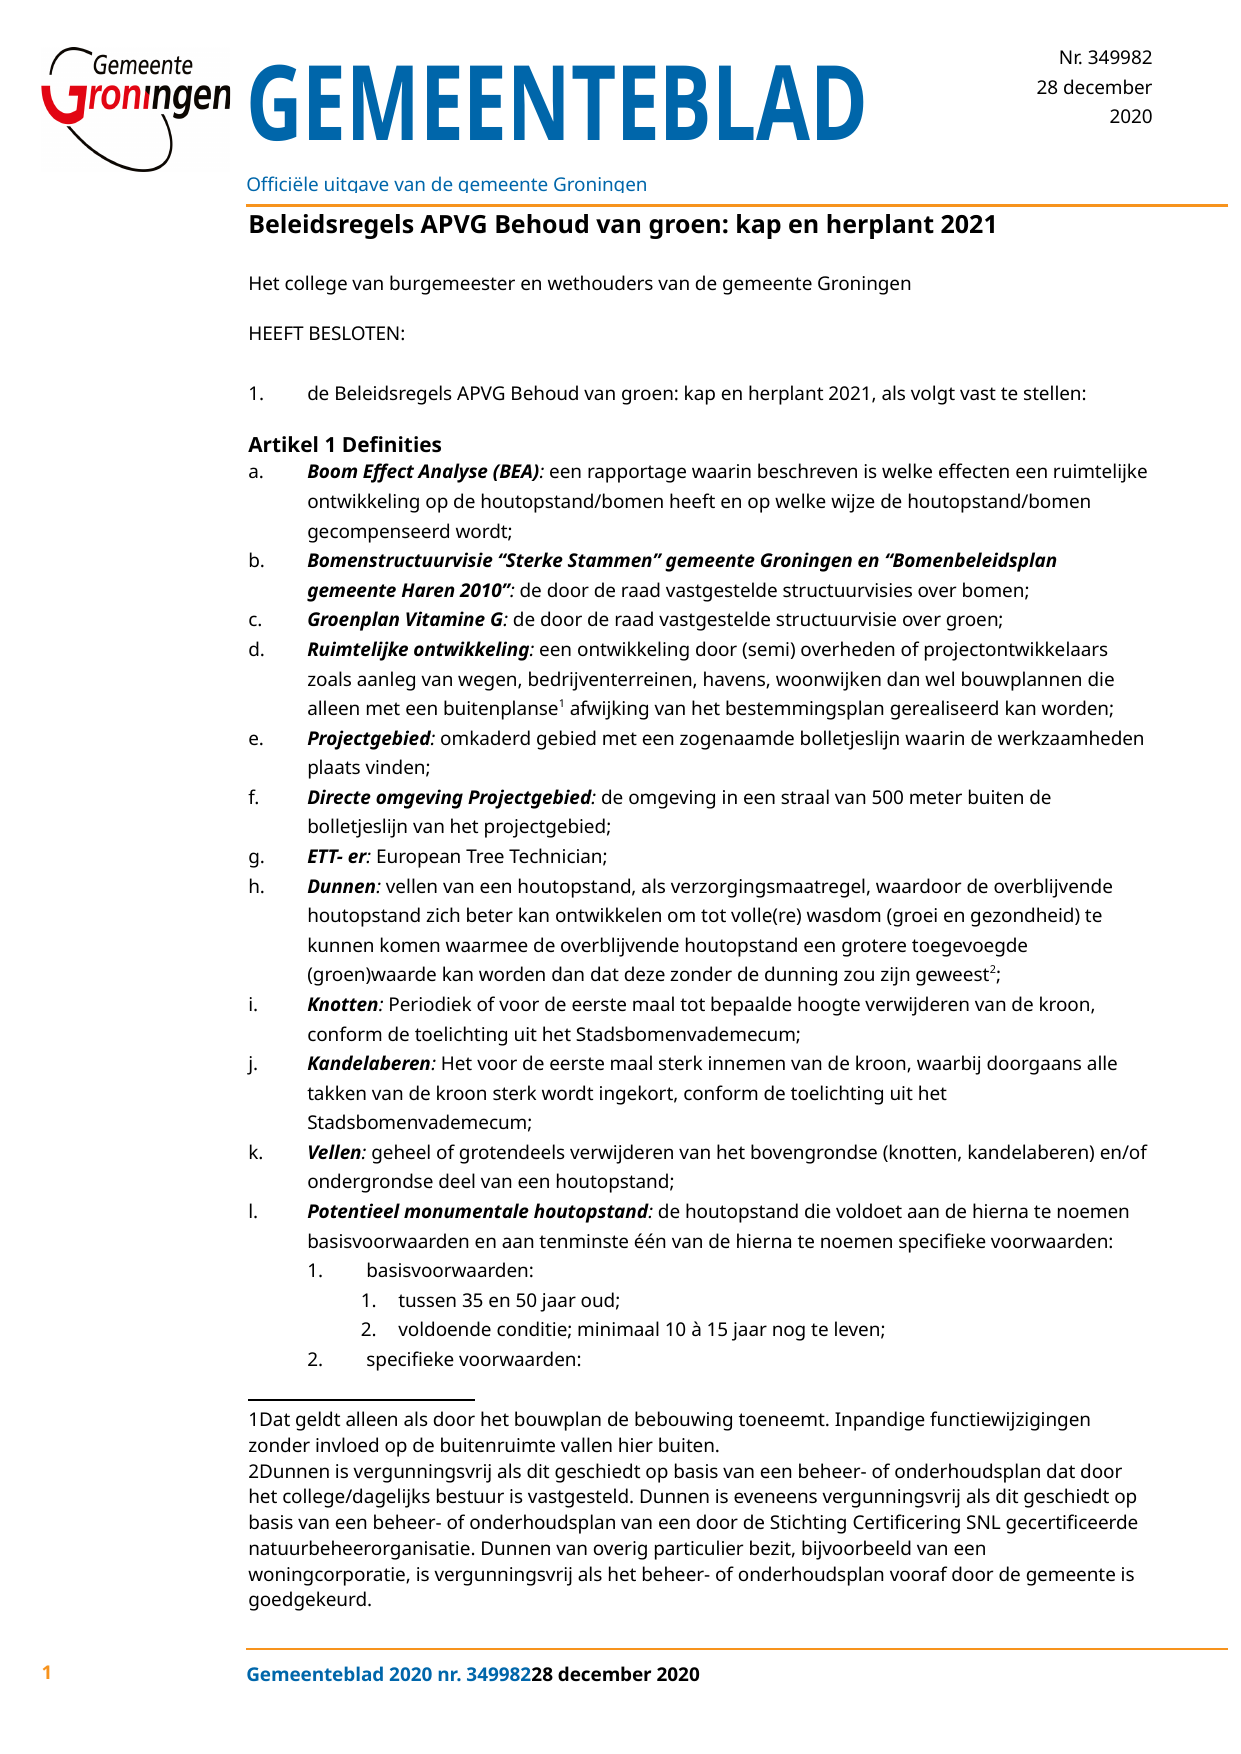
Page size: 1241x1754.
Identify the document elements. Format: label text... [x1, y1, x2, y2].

list Vellen: geheel of grotendeels verwijderen van het bovengrondse (knotten, kandelaberen) en/of ondergrondse deel van een houtopstand; [248, 1139, 1152, 1194]
text HEEFT BESLOTEN: [248, 321, 1152, 346]
list Dunnen: vellen van een houtopstand, als verzorgingsmaatregel, waardoor de overblijvende houtopstand zich beter kan ontwikkelen om tot volle(re) wasdom (groei en gezondheid) te kunnen komen waarmee de overblijvende houtopstand een grotere toegevoegde (groen)waarde kan worden dan dat deze zonder de dunning zou zijn geweest; [248, 873, 1152, 987]
list Kandelaberen: Het voor de eerste maal sterk innemen van de kroon, waarbij doorgaans alle takken van de kroon sterk wordt ingekort, conform de toelichting uit het Stadsbomenvademecum; [248, 1050, 1152, 1135]
list Potentieel monumentale houtopstand: de houtopstand die voldoet aan de hierna te noemen basisvoorwaarden en aan tenminste één van de hierna te noemen specifieke voorwaarden: [248, 1198, 1152, 1253]
list Directe omgeving Projectgebied: de omgeving in een straal van 500 meter buiten de bolletjeslijn van het projectgebied; [248, 784, 1152, 839]
list Ruimtelijke ontwikkeling: een ontwikkeling door (semi) overheden of projectontwikkelaars zoals aanleg van wegen, bedrijventerreinen, havens, woonwijken dan wel bouwplannen die alleen met een buitenplanse afwijking van het bestemmingsplan gerealiseerd kan worden; [248, 636, 1152, 721]
list Dat geldt alleen als door het bouwplan de bebouwing toeneemt. Inpandige functiewijzigingen zonder invloed op de buitenruimte vallen hier buiten. [248, 1406, 1152, 1458]
list Bomenstructuurvisie “Sterke Stammen” gemeente Groningen en “Bomenbeleidsplan gemeente Haren 2010”: de door de raad vastgestelde structuurvisies over bomen; [248, 547, 1152, 603]
text Het college van burgemeester en wethouders van de gemeente Groningen [248, 270, 1152, 296]
list tussen 35 en 50 jaar oud; [361, 1287, 1152, 1313]
list voldoende conditie; minimaal 10 à 15 jaar nog te leven; [361, 1317, 1152, 1342]
list ETT- er: European Tree Technician; [248, 843, 1152, 869]
list de Beleidsregels APVG Behoud van groen: kap en herplant 2021, als volgt vast te stellen: [248, 380, 1152, 406]
list Boom Effect Analyse (BEA): een rapportage waarin beschreven is welke effecten een ruimtelijke ontwikkeling op de houtopstand/bomen heeft en op welke wijze de houtopstand/bomen gecompenseerd wordt; [248, 459, 1152, 543]
list Groenplan Vitamine G: de door de raad vastgestelde structuurvisie over groen; [248, 607, 1152, 632]
list Knotten: Periodiek of voor de eerste maal tot bepaalde hoogte verwijderen van de kroon, conform de toelichting uit het Stadsbomenvademecum; [248, 991, 1152, 1046]
list Projectgebied: omkaderd gebied met een zogenaamde bolletjeslijn waarin de werkzaamheden plaats vinden; [248, 725, 1152, 780]
text Beleidsregels APVG Behoud van groen: kap en herplant 2021 [248, 207, 1152, 241]
text Artikel 1 Definities [248, 430, 1152, 459]
list specifieke voorwaarden: [307, 1346, 1152, 1372]
list Dunnen is vergunningsvrij als dit geschiedt op basis van een beheer- of onderhoudsplan dat door het college/dagelijks bestuur is vastgesteld. Dunnen is eveneens vergunningsvrij als dit geschiedt op basis van een beheer- of onderhoudsplan van een door de Stichting Certificering SNL gecertificeerde natuurbeheerorganisatie. Dunnen van overig particulier bezit, bijvoorbeeld van een woningcorporatie, is vergunningsvrij als het beheer- of onderhoudsplan vooraf door de gemeente is goedgekeurd. [248, 1458, 1152, 1612]
list basisvoorwaarden: [307, 1257, 1152, 1283]
picture [41, 47, 231, 172]
